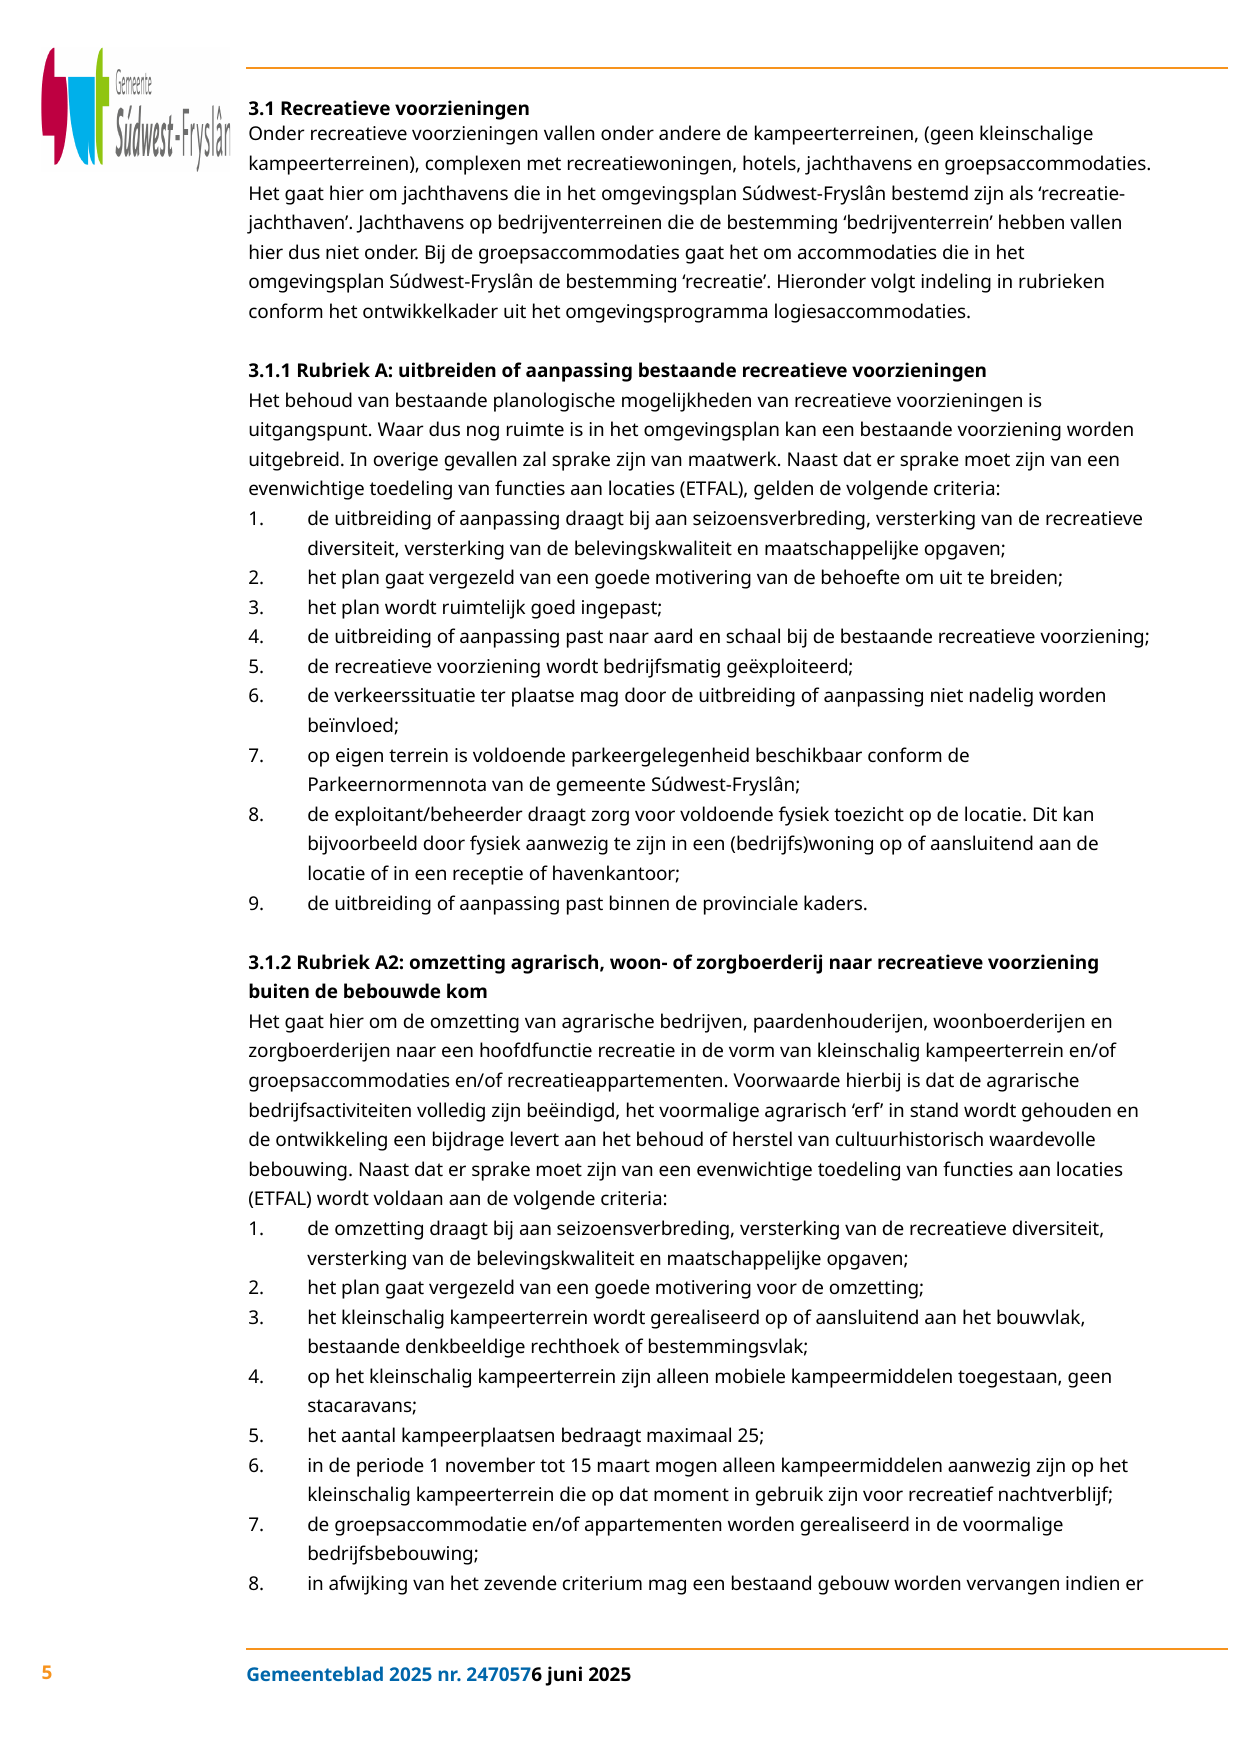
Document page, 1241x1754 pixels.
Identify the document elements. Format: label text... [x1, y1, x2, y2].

list op eigen terrein is voldoende parkeergelegenheid beschikbaar conform de Parkeernormennota van de gemeente Súdwest-Fryslân; [248, 742, 1152, 797]
text Het behoud van bestaande planologische mogelijkheden van recreatieve voorzieningen is uitgangspunt. Waar dus nog ruimte is in het omgevingsplan kan een bestaande voorziening worden uitgebreid. In overige gevallen zal sprake zijn van maatwerk. Naast dat er sprake moet zijn van een evenwichtige toedeling van functies aan locaties (ETFAL), gelden de volgende criteria: [248, 387, 1152, 501]
list de uitbreiding of aanpassing past binnen de provinciale kaders. [248, 890, 1152, 915]
list de recreatieve voorziening wordt bedrijfsmatig geëxploiteerd; [248, 653, 1152, 679]
list de verkeerssituatie ter plaatse mag door de uitbreiding of aanpassing niet nadelig worden beïnvloed; [248, 683, 1152, 738]
list de uitbreiding of aanpassing draagt bij aan seizoensverbreding, versterking van de recreatieve diversiteit, versterking van de belevingskwaliteit en maatschappelijke opgaven; [248, 505, 1152, 560]
list de groepsaccommodatie en/of appartementen worden gerealiseerd in de voormalige bedrijfsbebouwing; [248, 1511, 1152, 1566]
list het plan wordt ruimtelijk goed ingepast; [248, 594, 1152, 619]
list in de periode 1 november tot 15 maart mogen alleen kampeermiddelen aanwezig zijn op het kleinschalig kampeerterrein die op dat moment in gebruik zijn voor recreatief nachtverblijf; [248, 1452, 1152, 1507]
list het kleinschalig kampeerterrein wordt gerealiseerd op of aansluitend aan het bouwvlak, bestaande denkbeeldige rechthoek of bestemmingsvlak; [248, 1304, 1152, 1359]
list de exploitant/beheerder draagt zorg voor voldoende fysiek toezicht op de locatie. Dit kan bijvoorbeeld door fysiek aanwezig te zijn in een (bedrijfs)woning op of aansluitend aan de locatie of in een receptie of havenkantoor; [248, 801, 1152, 886]
text Het gaat hier om de omzetting van agrarische bedrijven, paardenhouderijen, woonboerderijen en zorgboerderijen naar een hoofdfunctie recreatie in de vorm van kleinschalig kampeerterrein en/of groepsaccommodaties en/of recreatieappartementen. Voorwaarde hierbij is dat de agrarische bedrijfsactiviteiten volledig zijn beëindigd, het voormalige agrarisch ‘erf’ in stand wordt gehouden en de ontwikkeling een bijdrage levert aan het behoud of herstel van cultuurhistorisch waardevolle bebouwing. Naast dat er sprake moet zijn van een evenwichtige toedeling van functies aan locaties (ETFAL) wordt voldaan aan de volgende criteria: [248, 1008, 1152, 1211]
list de uitbreiding of aanpassing past naar aard en schaal bij de bestaande recreatieve voorziening; [248, 623, 1152, 649]
text 3.1.2 Rubriek A2: omzetting agrarisch, woon- of zorgboerderij naar recreatieve voorziening buiten de bebouwde kom [248, 949, 1152, 1004]
picture [41, 47, 231, 172]
text Onder recreatieve voorzieningen vallen onder andere de kampeerterreinen, (geen kleinschalige kampeerterreinen), complexen met recreatiewoningen, hotels, jachthavens en groepsaccommodaties. Het gaat hier om jachthavens die in het omgevingsplan Súdwest-Fryslân bestemd zijn als ‘recreatie-jachthaven’. Jachthavens op bedrijventerreinen die de bestemming ‘bedrijventerrein’ hebben vallen hier dus niet onder. Bij de groepsaccommodaties gaat het om accommodaties die in het omgevingsplan Súdwest-Fryslân de bestemming ‘recreatie’. Hieronder volgt indeling in rubrieken conform het ontwikkelkader uit het omgevingsprogramma logiesaccommodaties. [248, 121, 1152, 324]
list op het kleinschalig kampeerterrein zijn alleen mobiele kampeermiddelen toegestaan, geen stacaravans; [248, 1363, 1152, 1418]
list het aantal kampeerplaatsen bedraagt maximaal 25; [248, 1422, 1152, 1448]
list de omzetting draagt bij aan seizoensverbreding, versterking van de recreatieve diversiteit, versterking van de belevingskwaliteit en maatschappelijke opgaven; [248, 1215, 1152, 1270]
list in afwijking van het zevende criterium mag een bestaand gebouw worden vervangen indien er [248, 1570, 1152, 1596]
text 3.1.1 Rubriek A: uitbreiden of aanpassing bestaande recreatieve voorzieningen [248, 357, 1152, 383]
text 3.1 Recreatieve voorzieningen [248, 95, 1152, 121]
list het plan gaat vergezeld van een goede motivering voor de omzetting; [248, 1274, 1152, 1300]
list het plan gaat vergezeld van een goede motivering van de behoefte om uit te breiden; [248, 564, 1152, 590]
